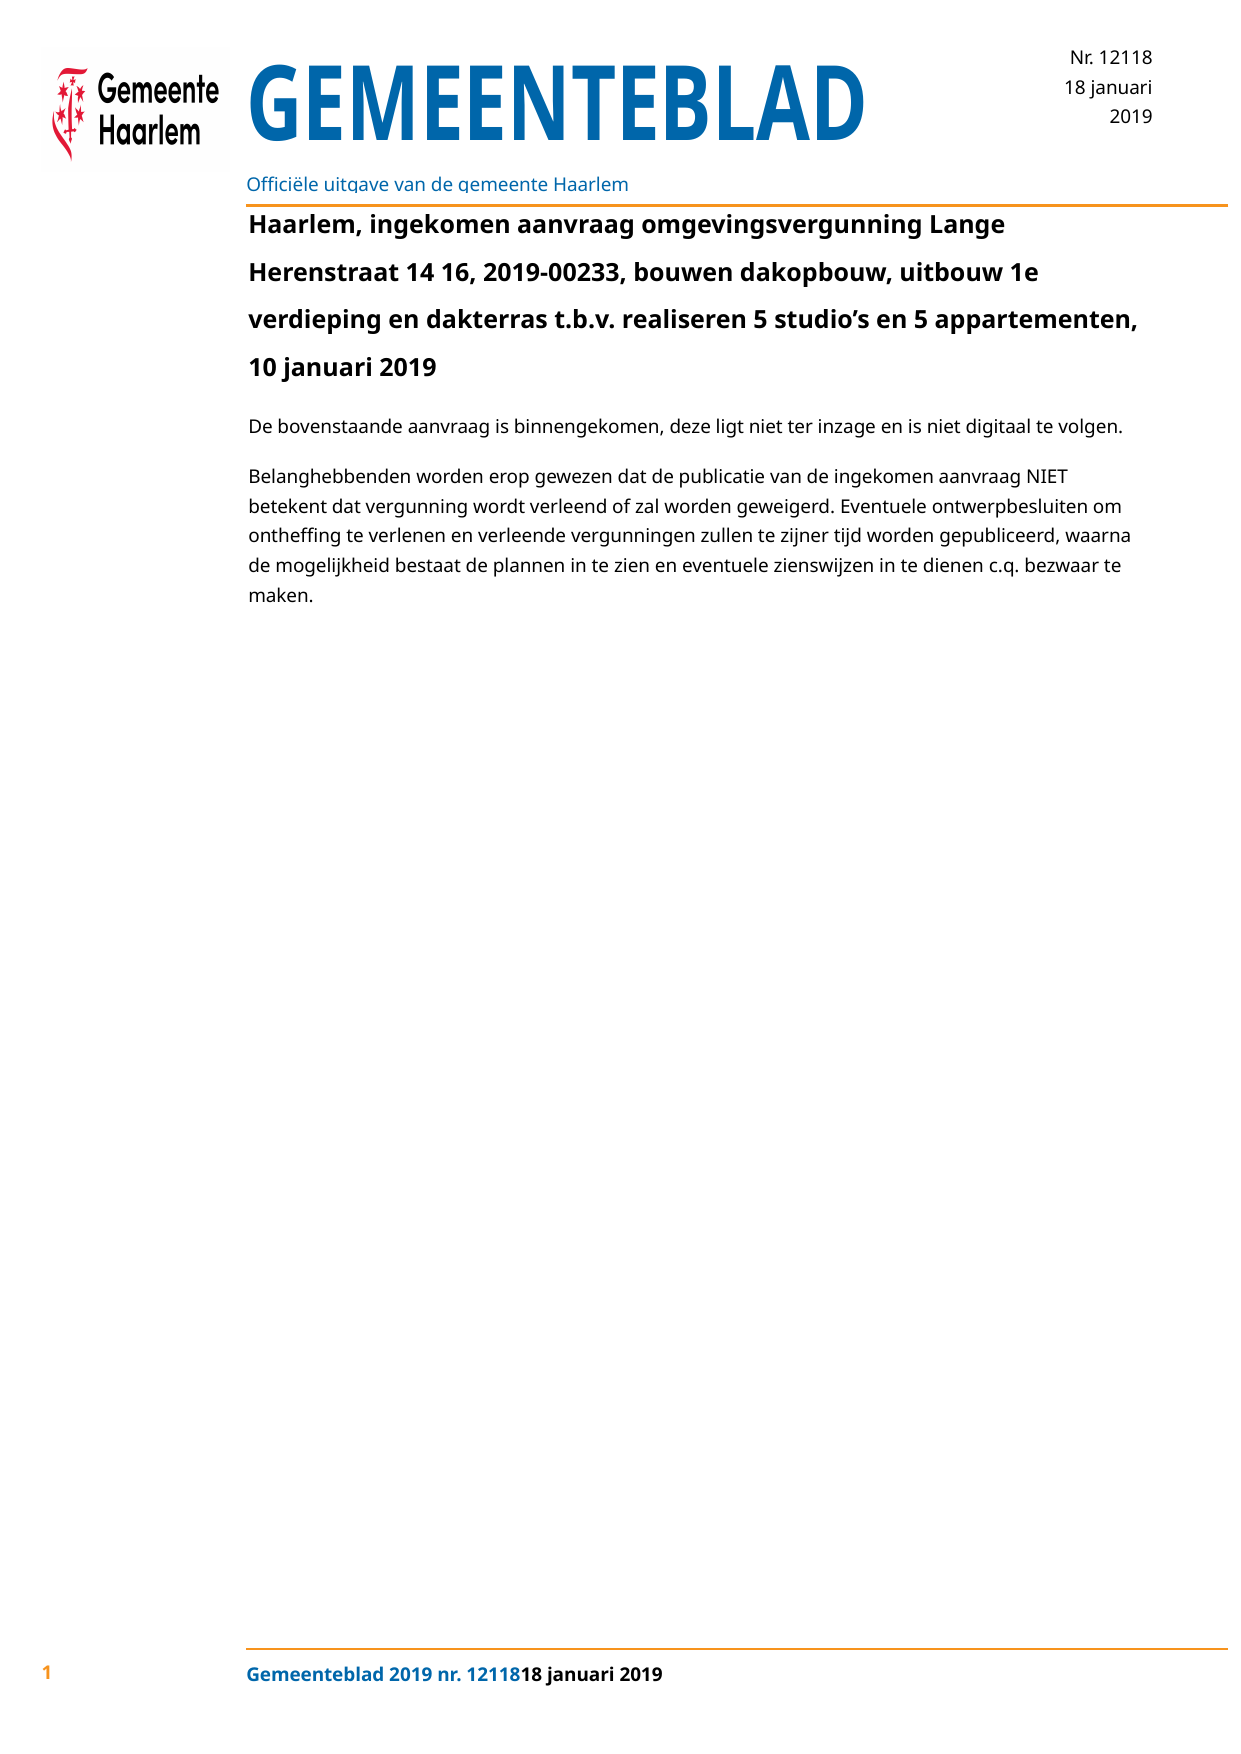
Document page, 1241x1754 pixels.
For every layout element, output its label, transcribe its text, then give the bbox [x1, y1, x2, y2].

text Haarlem, ingekomen aanvraag omgevingsvergunning Lange Herenstraat 14 16, 2019-00233, bouwen dakopbouw, uitbouw 1e verdieping en dakterras t.b.v. realiseren 5 studio’s en 5 appartementen, 10 januari 2019 [248, 207, 1152, 384]
text Belanghebbenden worden erop gewezen dat de publicatie van de ingekomen aanvraag NIET betekent dat vergunning wordt verleend of zal worden geweigerd. Eventuele ontwerpbesluiten om ontheffing te verlenen en verleende vergunningen zullen te zijner tijd worden gepubliceerd, waarna de mogelijkheid bestaat de plannen in te zien en eventuele zienswijzen in te dienen c.q. bezwaar te maken. [248, 463, 1152, 608]
text De bovenstaande aanvraag is binnengekomen, deze ligt niet ter inzage en is niet digitaal te volgen. [248, 413, 1152, 439]
picture [41, 47, 231, 172]
